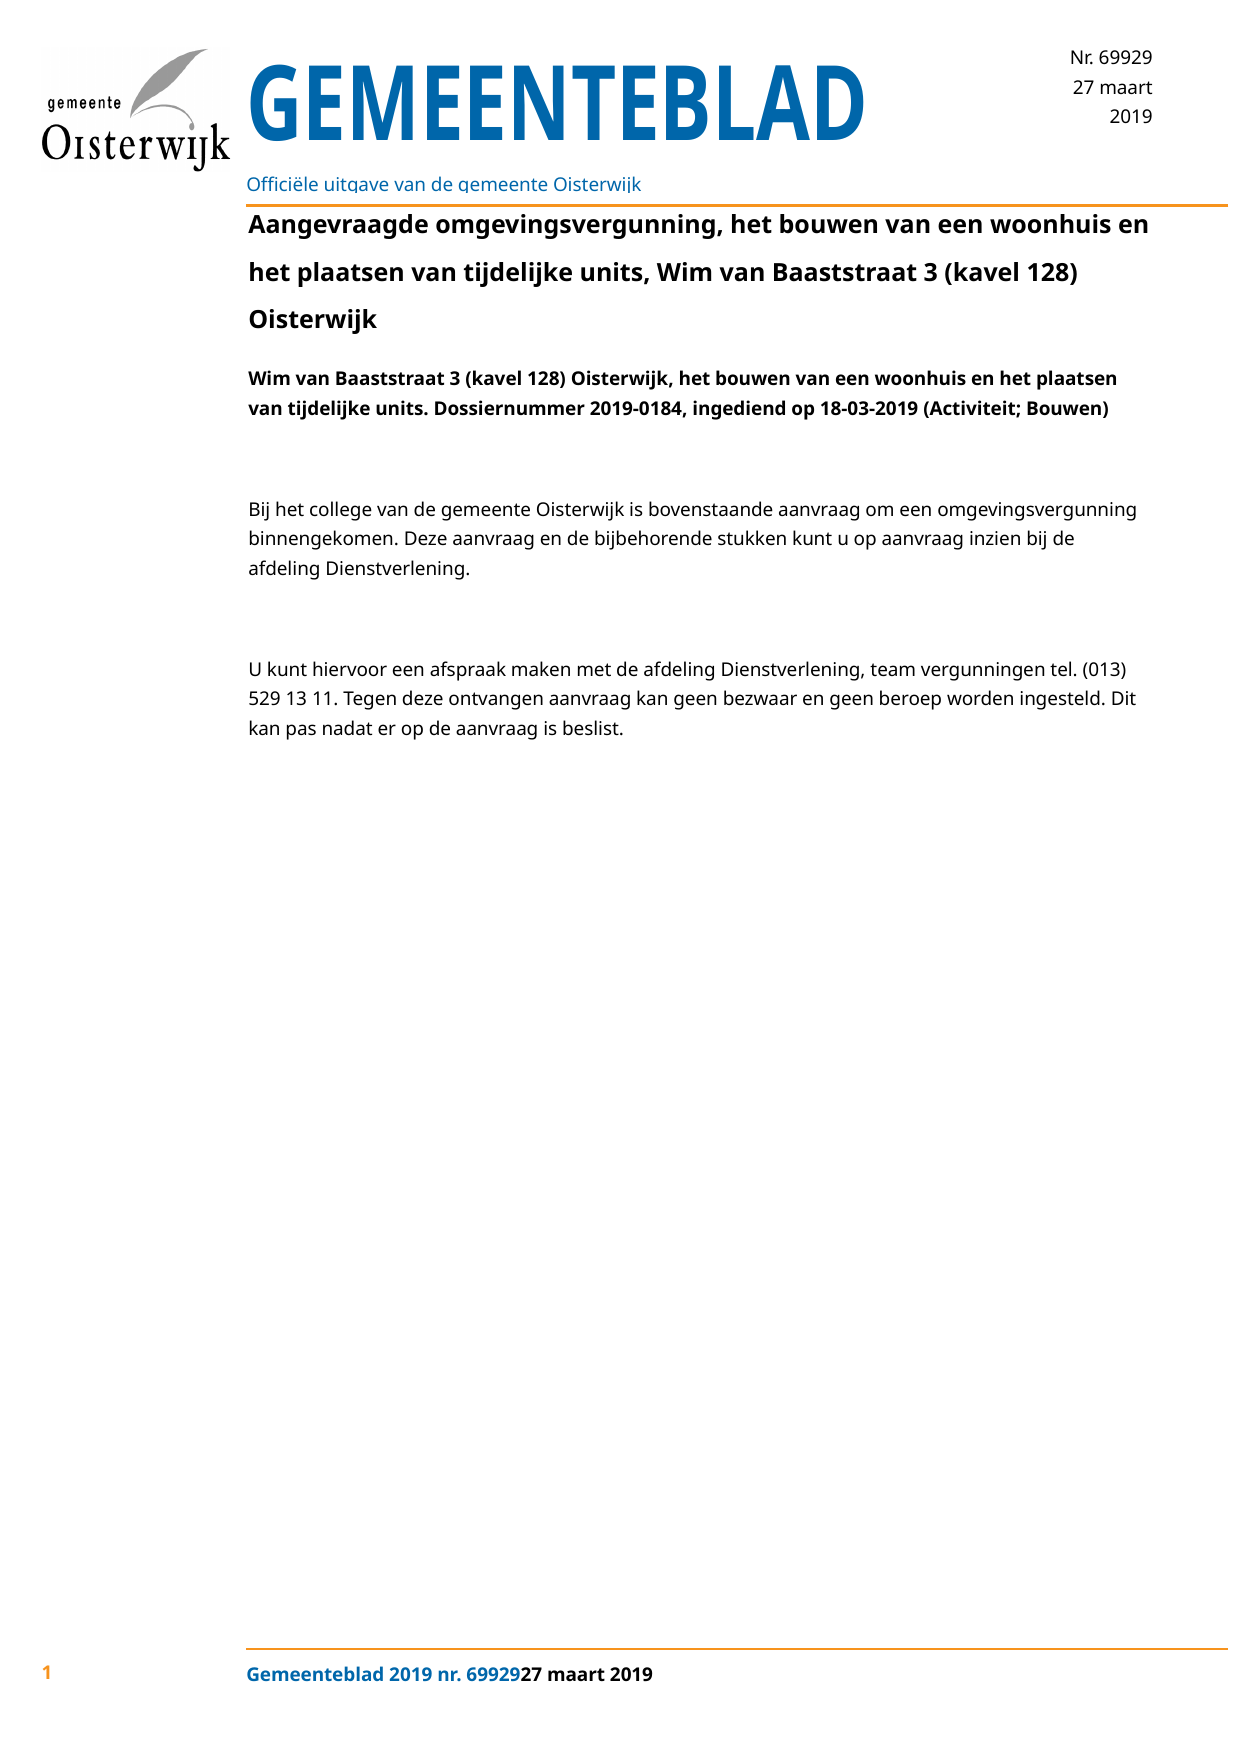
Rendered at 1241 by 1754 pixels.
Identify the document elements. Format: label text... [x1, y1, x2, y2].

picture [41, 47, 231, 172]
text U kunt hiervoor een afspraak maken met de afdeling Dienstverlening, team vergunningen tel. (013) 529 13 11. Tegen deze ontvangen aanvraag kan geen bezwaar en geen beroep worden ingesteld. Dit kan pas nadat er op de aanvraag is beslist. [248, 656, 1152, 741]
text Wim van Baaststraat 3 (kavel 128) Oisterwijk, het bouwen van een woonhuis en het plaatsen van tijdelijke units. Dossiernummer 2019-0184, ingediend op 18-03-2019 (Activiteit; Bouwen) [248, 366, 1152, 421]
text Aangevraagde omgevingsvergunning, het bouwen van een woonhuis en het plaatsen van tijdelijke units, Wim van Baaststraat 3 (kavel 128) Oisterwijk [248, 207, 1152, 336]
text Bij het college van de gemeente Oisterwijk is bovenstaande aanvraag om een omgevingsvergunning binnengekomen. Deze aanvraag en de bijbehorende stukken kunt u op aanvraag inzien bij de afdeling Dienstverlening. [248, 496, 1152, 581]
